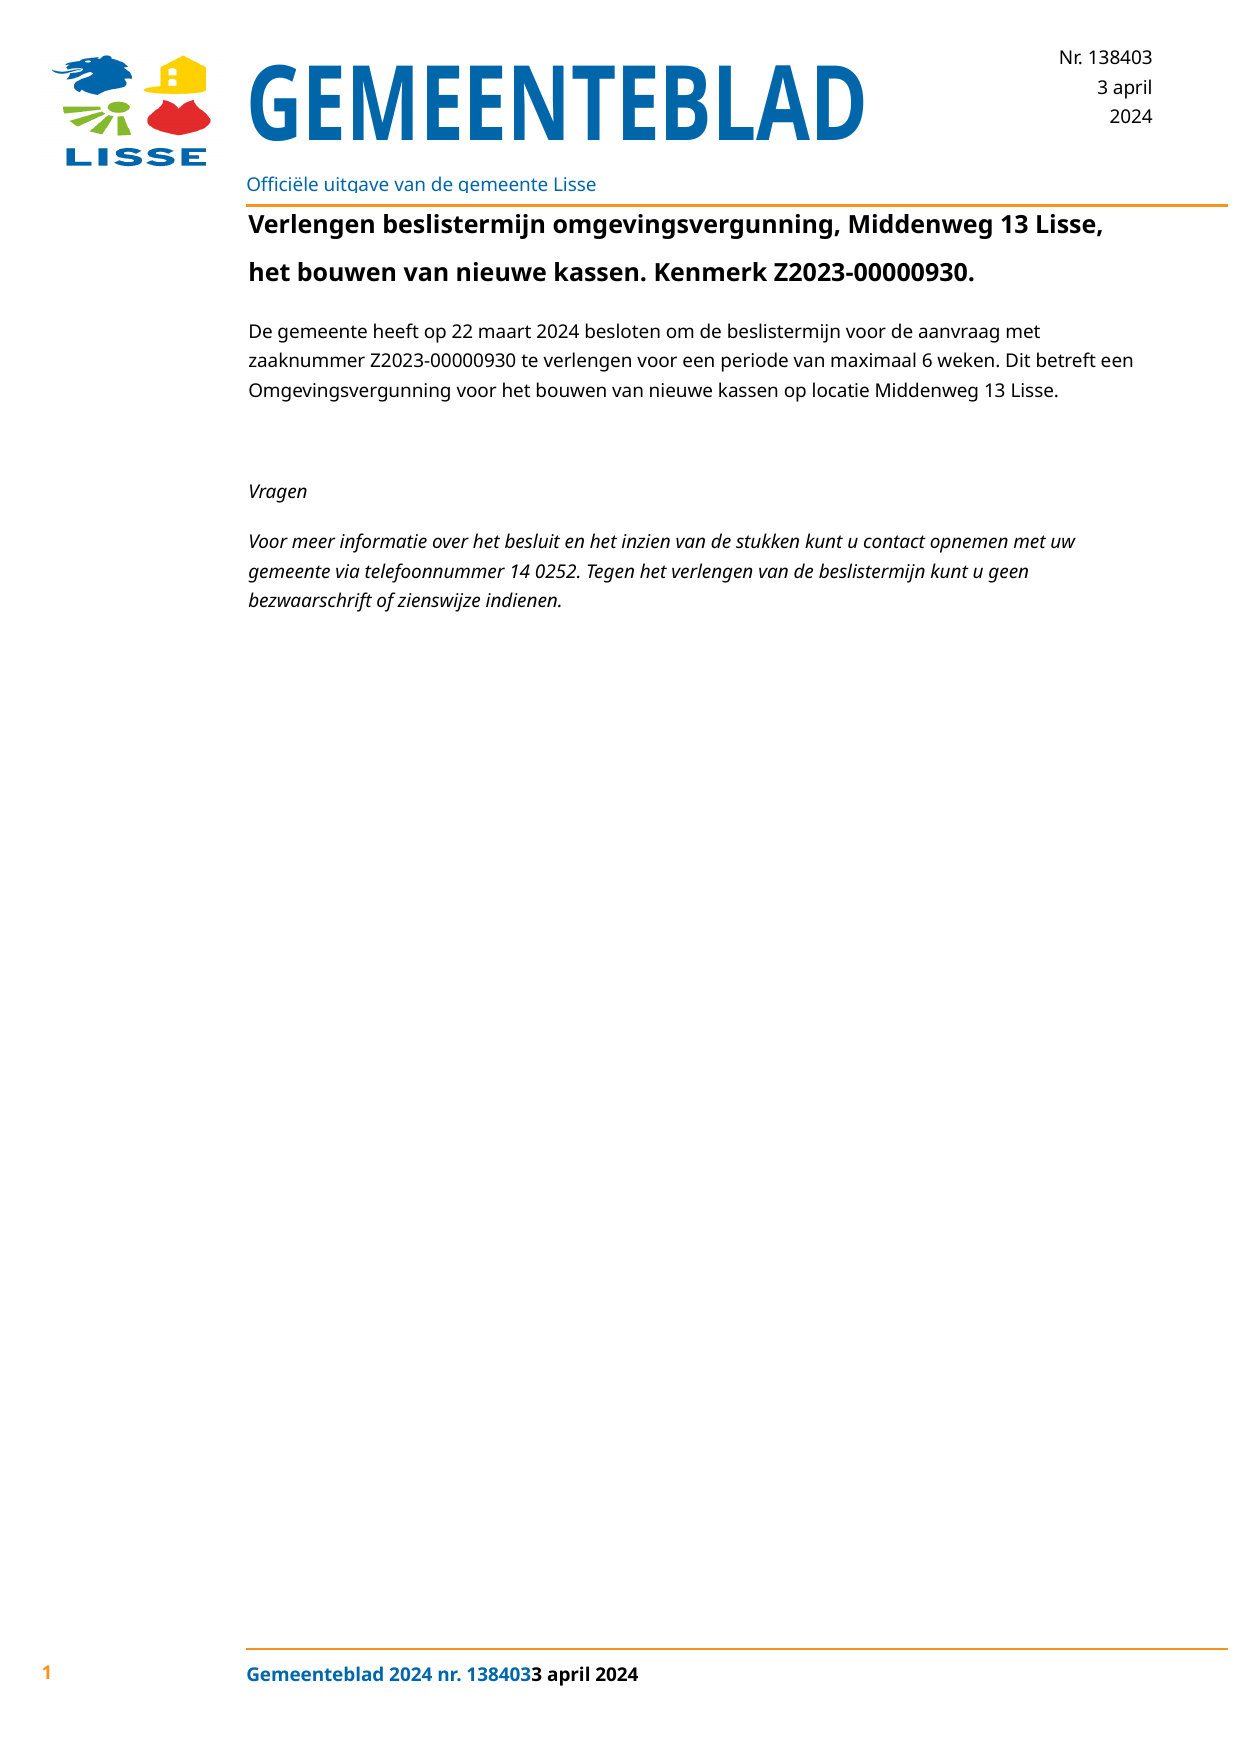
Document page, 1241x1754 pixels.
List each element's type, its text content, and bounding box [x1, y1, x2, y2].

text Vragen [248, 478, 1152, 504]
text Verlengen beslistermijn omgevingsvergunning, Middenweg 13 Lisse, het bouwen van nieuwe kassen. Kenmerk Z2023-00000930. [248, 207, 1152, 288]
picture [41, 47, 231, 172]
text De gemeente heeft op 22 maart 2024 besloten om de beslistermijn voor de aanvraag met zaaknummer Z2023-00000930 te verlengen voor een periode van maximaal 6 weken. Dit betreft een Omgevingsvergunning voor het bouwen van nieuwe kassen op locatie Middenweg 13 Lisse. [248, 318, 1152, 403]
text Voor meer informatie over het besluit en het inzien van de stukken kunt u contact opnemen met uw gemeente via telefoonnummer 14 0252. Tegen het verlengen van de beslistermijn kunt u geen bezwaarschrift of zienswijze indienen. [248, 528, 1152, 613]
